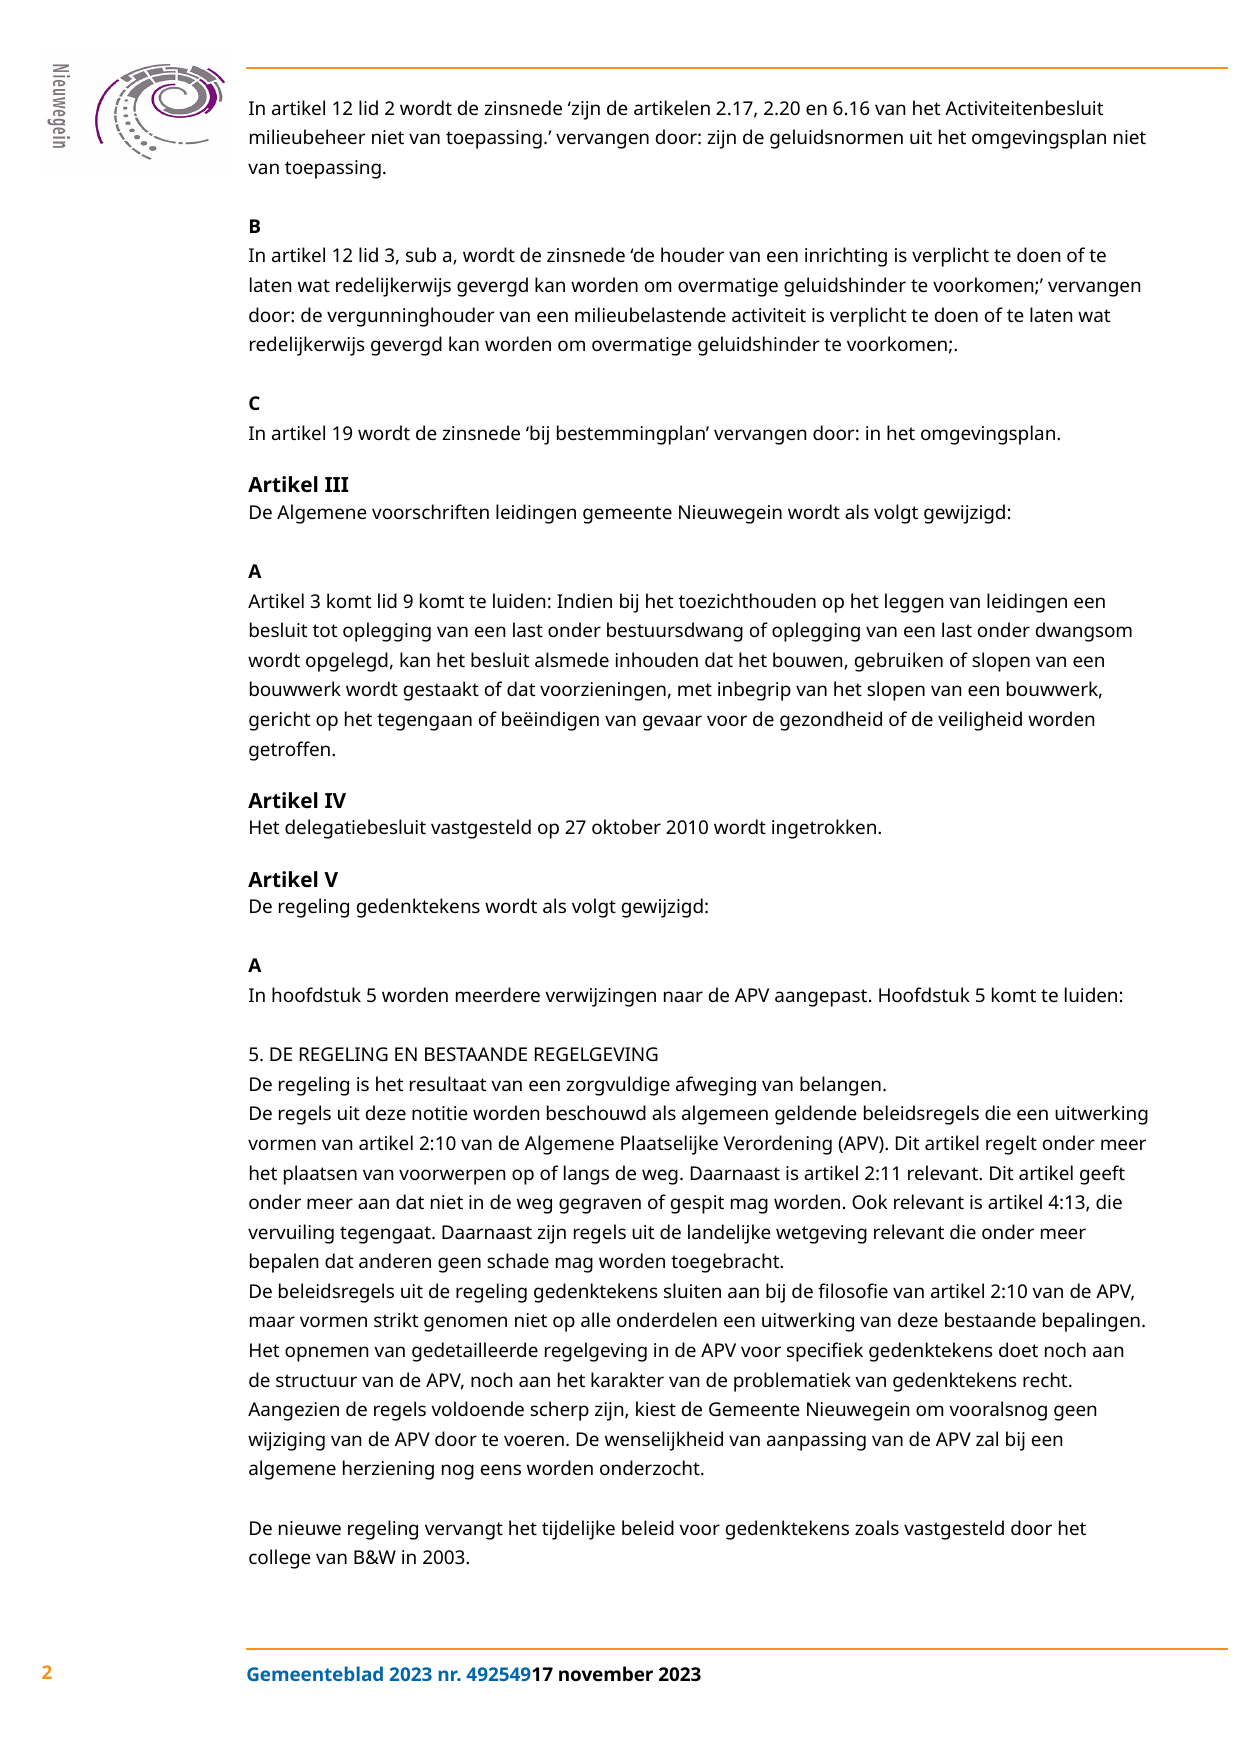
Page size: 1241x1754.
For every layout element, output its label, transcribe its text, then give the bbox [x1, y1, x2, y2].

text B [248, 213, 1152, 239]
text Artikel V [248, 865, 1152, 893]
text Het delegatiebesluit vastgesteld op 27 oktober 2010 wordt ingetrokken. [248, 814, 1152, 840]
text De regels uit deze notitie worden beschouwd als algemeen geldende beleidsregels die een uitwerking vormen van artikel 2:10 van de Algemene Plaatselijke Verordening (APV). Dit artikel regelt onder meer het plaatsen van voorwerpen op of langs de weg. Daarnaast is artikel 2:11 relevant. Dit artikel geeft onder meer aan dat niet in de weg gegraven of gespit mag worden. Ook relevant is artikel 4:13, die vervuiling tegengaat. Daarnaast zijn regels uit de landelijke wetgeving relevant die onder meer bepalen dat anderen geen schade mag worden toegebracht. [248, 1101, 1152, 1274]
text De regeling gedenktekens wordt als volgt gewijzigd: [248, 893, 1152, 919]
text Artikel IV [248, 786, 1152, 814]
text In hoofdstuk 5 worden meerdere verwijzingen naar de APV aangepast. Hoofdstuk 5 komt te luiden: [248, 982, 1152, 1008]
text In artikel 12 lid 3, sub a, wordt de zinsnede ‘de houder van een inrichting is verplicht te doen of te laten wat redelijkerwijs gevergd kan worden om overmatige geluidshinder te voorkomen;’ vervangen door: de vergunninghouder van een milieubelastende activiteit is verplicht te doen of te laten wat redelijkerwijs gevergd kan worden om overmatige geluidshinder te voorkomen;. [248, 243, 1152, 357]
text De beleidsregels uit de regeling gedenktekens sluiten aan bij de filosofie van artikel 2:10 van de APV, maar vormen strikt genomen niet op alle onderdelen een uitwerking van deze bestaande bepalingen. Het opnemen van gedetailleerde regelgeving in de APV voor specifiek gedenktekens doet noch aan de structuur van de APV, noch aan het karakter van de problematiek van gedenktekens recht. Aangezien de regels voldoende scherp zijn, kiest de Gemeente Nieuwegein om vooralsnog geen wijziging van de APV door te voeren. De wenselijkheid van aanpassing van de APV zal bij een algemene herziening nog eens worden onderzocht. [248, 1278, 1152, 1481]
text De nieuwe regeling vervangt het tijdelijke beleid voor gedenktekens zoals vastgesteld door het college van B&W in 2003. [248, 1515, 1152, 1570]
text Artikel 3 komt lid 9 komt te luiden: Indien bij het toezichthouden op het leggen van leidingen een besluit tot oplegging van een last onder bestuursdwang of oplegging van een last onder dwangsom wordt opgelegd, kan het besluit alsmede inhouden dat het bouwen, gebruiken of slopen van een bouwwerk wordt gestaakt of dat voorzieningen, met inbegrip van het slopen van een bouwwerk, gericht op het tegengaan of beëindigen van gevaar voor de gezondheid of de veiligheid worden getroffen. [248, 588, 1152, 761]
text C [248, 391, 1152, 416]
text 5. DE REGELING EN BESTAANDE REGELGEVING [248, 1041, 1152, 1067]
text A [248, 558, 1152, 584]
text In artikel 12 lid 2 wordt de zinsnede ‘zijn de artikelen 2.17, 2.20 en 6.16 van het Activiteitenbesluit milieubeheer niet van toepassing.’ vervangen door: zijn de geluidsnormen uit het omgevingsplan niet van toepassing. [248, 95, 1152, 180]
text A [248, 953, 1152, 978]
text In artikel 19 wordt de zinsnede ‘bij bestemmingplan’ vervangen door: in het omgevingsplan. [248, 420, 1152, 446]
picture [41, 47, 231, 172]
text De Algemene voorschriften leidingen gemeente Nieuwegein wordt als volgt gewijzigd: [248, 499, 1152, 525]
text De regeling is het resultaat van een zorgvuldige afweging van belangen. [248, 1071, 1152, 1097]
text Artikel III [248, 471, 1152, 499]
